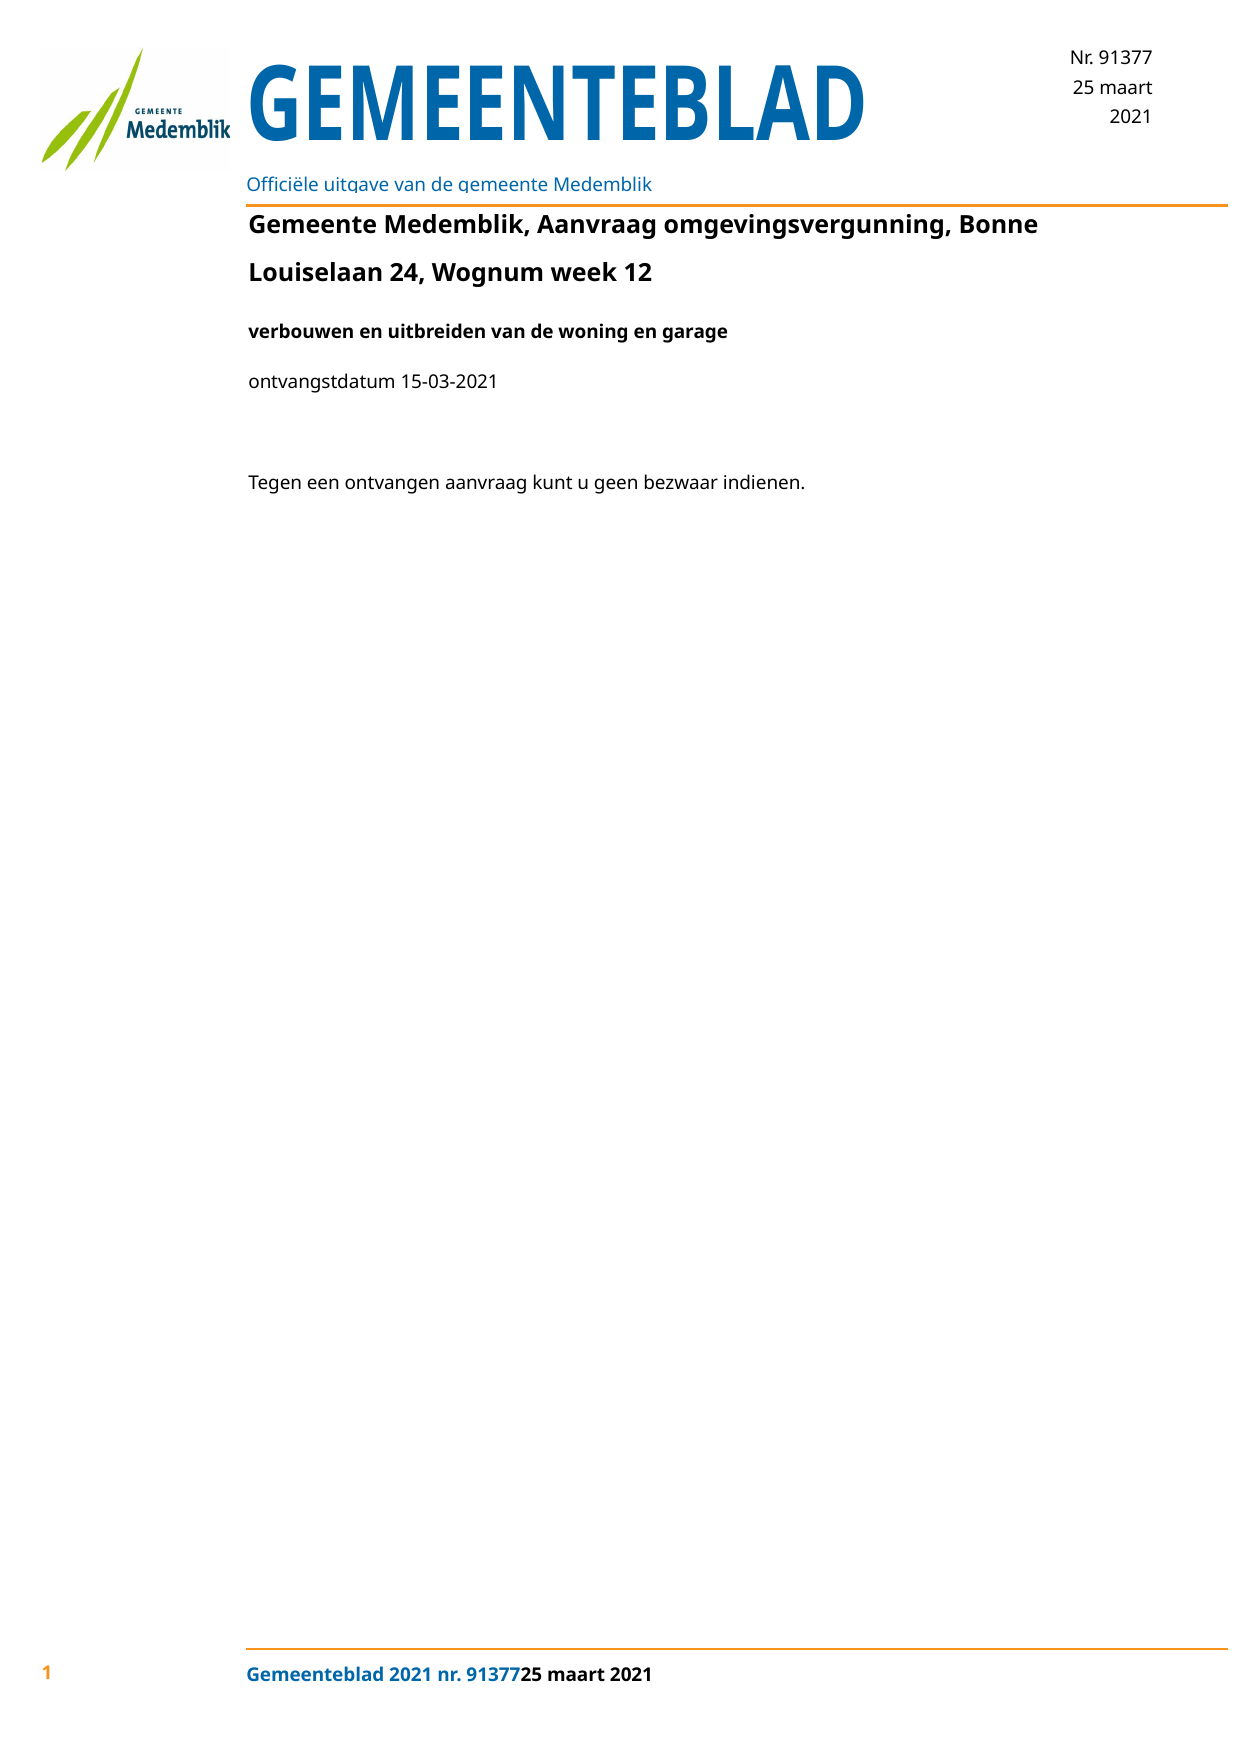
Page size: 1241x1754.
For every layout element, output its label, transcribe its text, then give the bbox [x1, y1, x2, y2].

text verbouwen en uitbreiden van de woning en garage [248, 318, 1152, 344]
text Tegen een ontvangen aanvraag kunt u geen bezwaar indienen. [248, 469, 1152, 495]
text Gemeente Medemblik, Aanvraag omgevingsvergunning, Bonne Louiselaan 24, Wognum week 12 [248, 207, 1152, 288]
picture [41, 47, 231, 172]
text ontvangstdatum 15-03-2021 [248, 368, 1152, 394]
